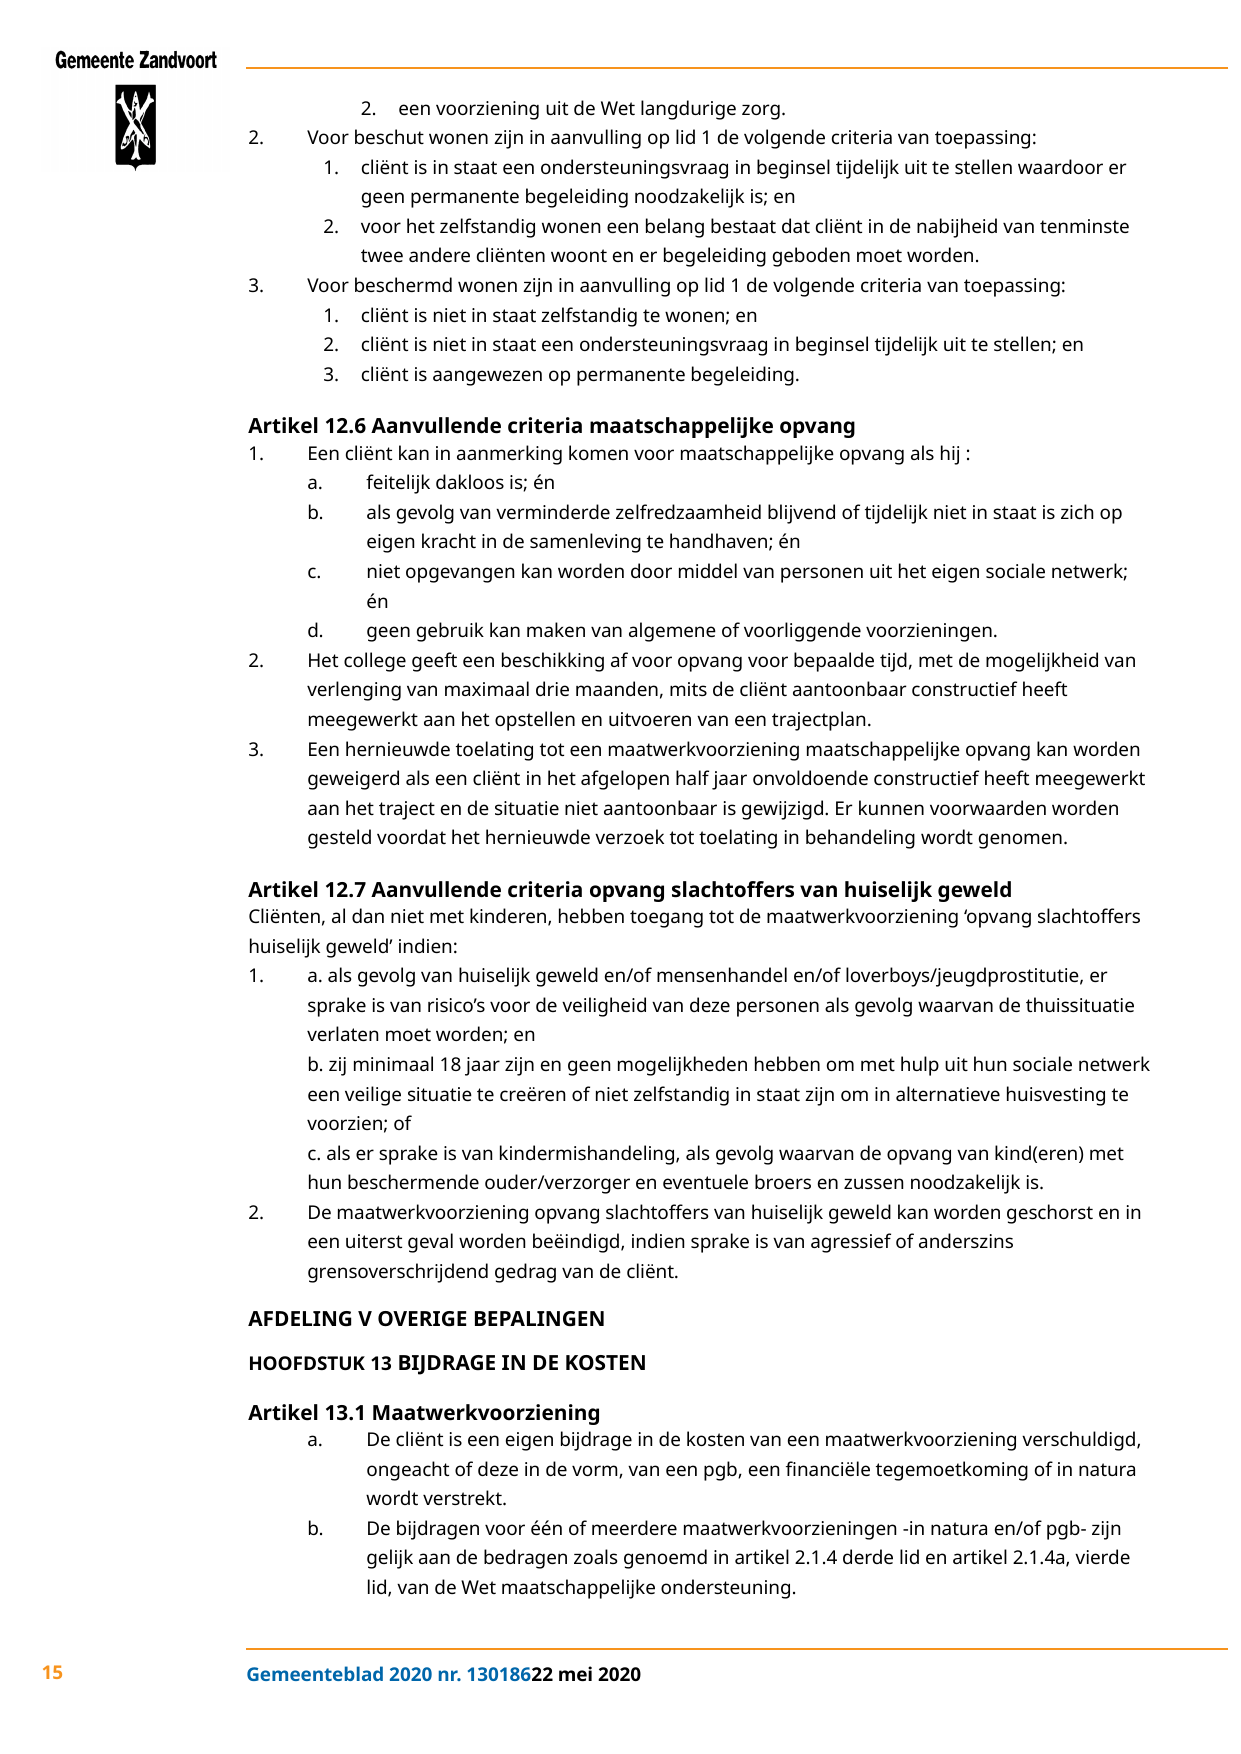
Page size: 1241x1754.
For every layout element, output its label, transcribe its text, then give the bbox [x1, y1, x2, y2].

list cliënt is aangewezen op permanente begeleiding. [323, 361, 1152, 387]
list Het college geeft een beschikking af voor opvang voor bepaalde tijd, met de mogelijkheid van verlenging van maximaal drie maanden, mits de cliënt aantoonbaar constructief heeft meegewerkt aan het opstellen en uitvoeren van een trajectplan. [248, 647, 1152, 732]
text AFDELING V OVERIGE BEPALINGEN [248, 1304, 1152, 1332]
list De maatwerkvoorziening opvang slachtoffers van huiselijk geweld kan worden geschorst en in een uiterst geval worden beëindigd, indien sprake is van agressief of anderszins grensoverschrijdend gedrag van de cliënt. [248, 1199, 1152, 1284]
list a. als gevolg van huiselijk geweld en/of mensenhandel en/of loverboys/jeugdprostitutie, er sprake is van risico’s voor de veiligheid van deze personen als gevolg waarvan de thuissituatie verlaten moet worden; en [248, 962, 1152, 1047]
list niet opgevangen kan worden door middel van personen uit het eigen sociale netwerk; én [307, 558, 1152, 613]
list c. als er sprake is van kindermishandeling, als gevolg waarvan de opvang van kind(eren) met hun beschermende ouder/verzorger en eventuele broers en zussen noodzakelijk is. [248, 1140, 1152, 1195]
list Een cliënt kan in aanmerking komen voor maatschappelijke opvang als hij : [248, 440, 1152, 466]
text Artikel 12.6 Aanvullende criteria maatschappelijke opvang [248, 411, 1152, 440]
list b. zij minimaal 18 jaar zijn en geen mogelijkheden hebben om met hulp uit hun sociale netwerk een veilige situatie te creëren of niet zelfstandig in staat zijn om in alternatieve huisvesting te voorzien; of [248, 1051, 1152, 1136]
list cliënt is niet in staat een ondersteuningsvraag in beginsel tijdelijk uit te stellen; en [323, 331, 1152, 357]
list cliënt is niet in staat zelfstandig te wonen; en [323, 302, 1152, 328]
list een voorziening uit de Wet langdurige zorg. [361, 95, 1152, 121]
list cliënt is in staat een ondersteuningsvraag in beginsel tijdelijk uit te stellen waardoor er geen permanente begeleiding noodzakelijk is; en [323, 154, 1152, 209]
list als gevolg van verminderde zelfredzaamheid blijvend of tijdelijk niet in staat is zich op eigen kracht in de samenleving te handhaven; én [307, 499, 1152, 554]
list voor het zelfstandig wonen een belang bestaat dat cliënt in de nabijheid van tenminste twee andere cliënten woont en er begeleiding geboden moet worden. [323, 213, 1152, 268]
list De cliënt is een eigen bijdrage in de kosten van een maatwerkvoorziening verschuldigd, ongeacht of deze in de vorm, van een pgb, een financiële tegemoetkoming of in natura wordt verstrekt. [307, 1426, 1152, 1511]
text Cliënten, al dan niet met kinderen, hebben toegang tot de maatwerkvoorziening ‘opvang slachtoffers huiselijk geweld’ indien: [248, 903, 1152, 959]
list Voor beschut wonen zijn in aanvulling op lid 1 de volgende criteria van toepassing: [248, 124, 1152, 150]
text Artikel 13.1 Maatwerkvoorziening [248, 1398, 1152, 1426]
picture [41, 47, 231, 172]
text HOOFDSTUK 13 BIJDRAGE IN DE KOSTEN [248, 1348, 1152, 1377]
text Artikel 12.7 Aanvullende criteria opvang slachtoffers van huiselijk geweld [248, 875, 1152, 903]
list De bijdragen voor één of meerdere maatwerkvoorzieningen -in natura en/of pgb- zijn gelijk aan de bedragen zoals genoemd in artikel 2.1.4 derde lid en artikel 2.1.4a, vierde lid, van de Wet maatschappelijke ondersteuning. [307, 1515, 1152, 1600]
list Voor beschermd wonen zijn in aanvulling op lid 1 de volgende criteria van toepassing: [248, 272, 1152, 298]
list geen gebruik kan maken van algemene of voorliggende voorzieningen. [307, 617, 1152, 643]
list feitelijk dakloos is; én [307, 469, 1152, 495]
list Een hernieuwde toelating tot een maatwerkvoorziening maatschappelijke opvang kan worden geweigerd als een cliënt in het afgelopen half jaar onvoldoende constructief heeft meegewerkt aan het traject en de situatie niet aantoonbaar is gewijzigd. Er kunnen voorwaarden worden gesteld voordat het hernieuwde verzoek tot toelating in behandeling wordt genomen. [248, 736, 1152, 850]
